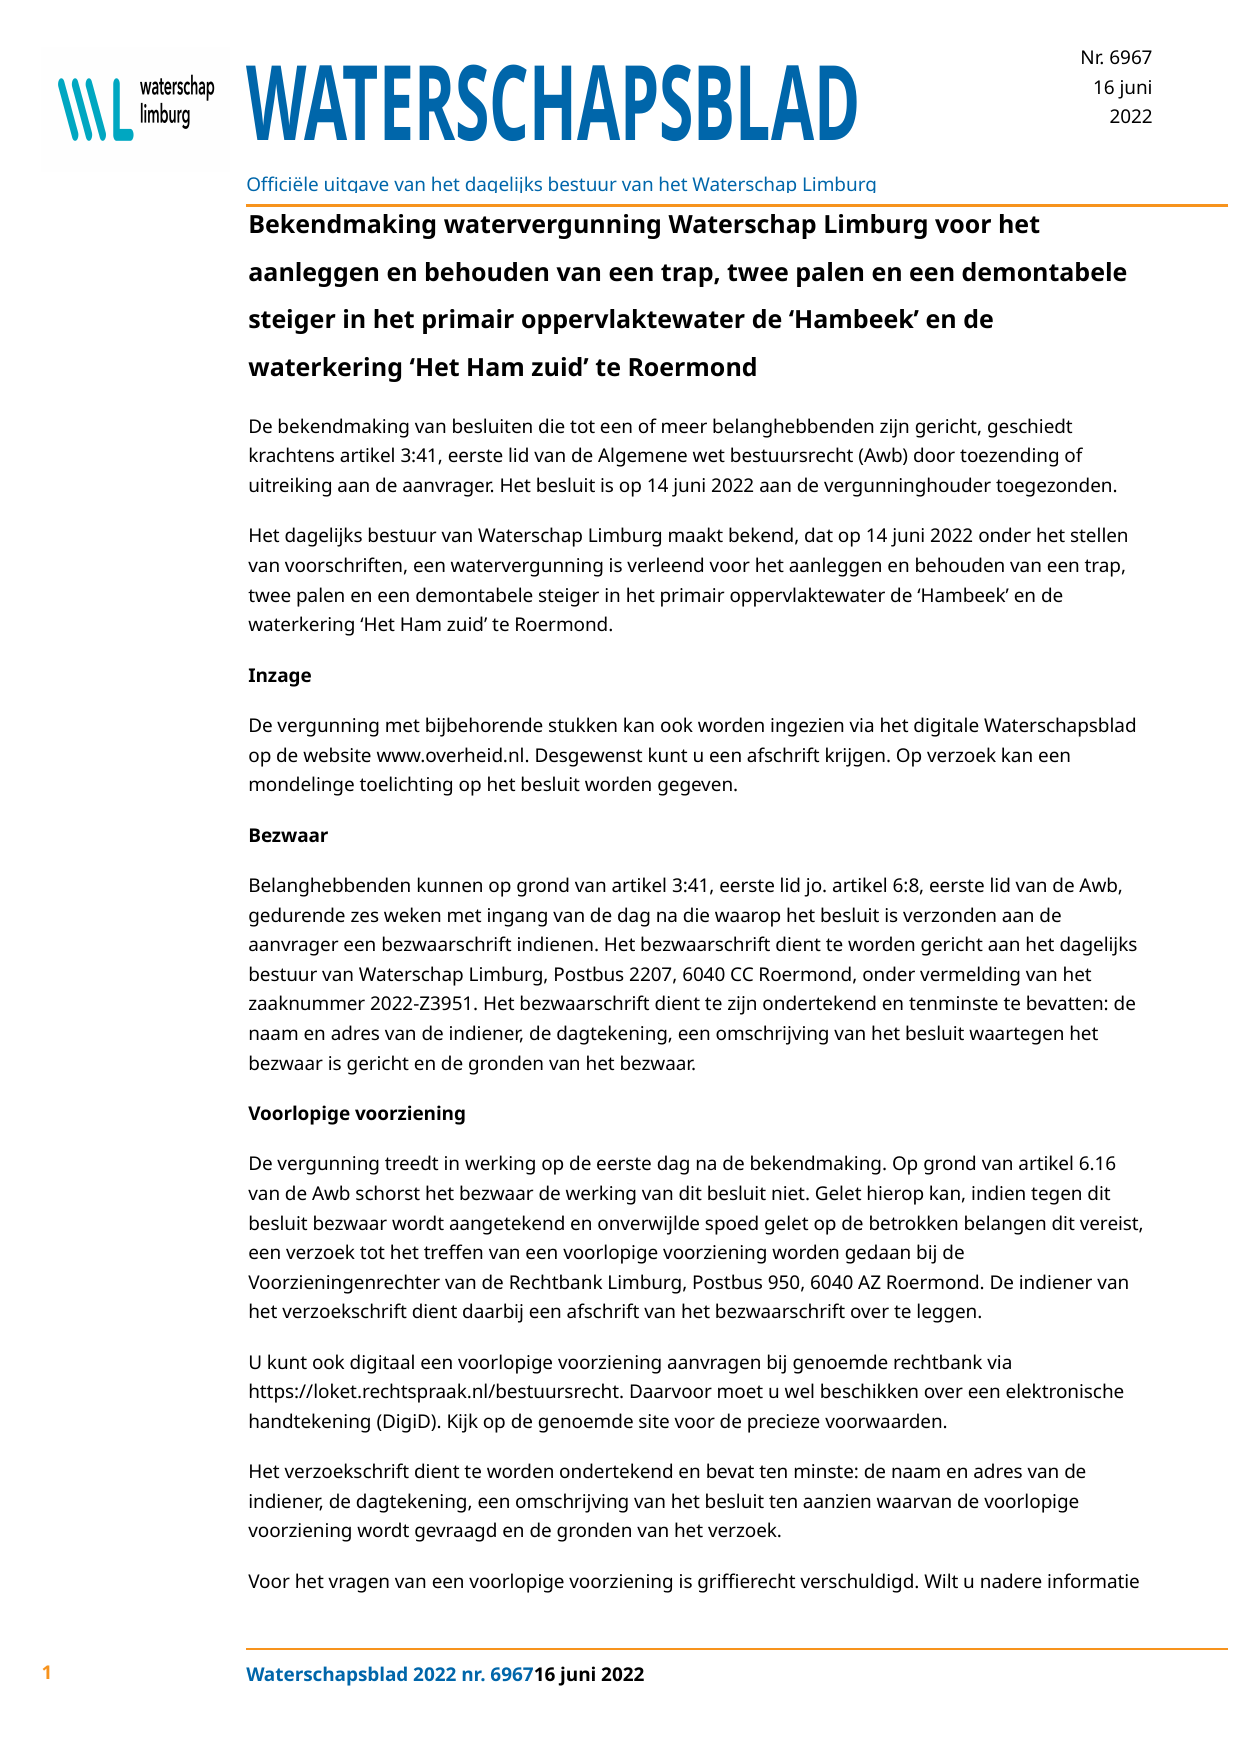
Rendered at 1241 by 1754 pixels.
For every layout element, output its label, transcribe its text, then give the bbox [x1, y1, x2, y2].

text Voorlopige voorziening [248, 1100, 1152, 1126]
text Belanghebbenden kunnen op grond van artikel 3:41, eerste lid jo. artikel 6:8, eerste lid van de Awb, gedurende zes weken met ingang van de dag na die waarop het besluit is verzonden aan de aanvrager een bezwaarschrift indienen. Het bezwaarschrift dient te worden gericht aan het dagelijks bestuur van Waterschap Limburg, Postbus 2207, 6040 CC Roermond, onder vermelding van het zaaknummer 2022-Z3951. Het bezwaarschrift dient te zijn ondertekend en tenminste te bevatten: de naam en adres van de indiener, de dagtekening, een omschrijving van het besluit waartegen het bezwaar is gericht en de gronden van het bezwaar. [248, 872, 1152, 1076]
text De vergunning met bijbehorende stukken kan ook worden ingezien via het digitale Waterschapsblad op de website www.overheid.nl. Desgewenst kunt u een afschrift krijgen. Op verzoek kan een mondelinge toelichting op het besluit worden gegeven. [248, 712, 1152, 797]
text Inzage [248, 662, 1152, 688]
text U kunt ook digitaal een voorlopige voorziening aanvragen bij genoemde rechtbank via https://loket.rechtspraak.nl/bestuursrecht. Daarvoor moet u wel beschikken over een elektronische handtekening (DigiD). Kijk op de genoemde site voor de precieze voorwaarden. [248, 1349, 1152, 1434]
text De bekendmaking van besluiten die tot een of meer belanghebbenden zijn gericht, geschiedt krachtens artikel 3:41, eerste lid van de Algemene wet bestuursrecht (Awb) door toezending of uitreiking aan de aanvrager. Het besluit is op 14 juni 2022 aan de vergunninghouder toegezonden. [248, 413, 1152, 498]
text Het dagelijks bestuur van Waterschap Limburg maakt bekend, dat op 14 juni 2022 onder het stellen van voorschriften, een watervergunning is verleend voor het aanleggen en behouden van een trap, twee palen en een demontabele steiger in het primair oppervlaktewater de ‘Hambeek’ en de waterkering ‘Het Ham zuid’ te Roermond. [248, 523, 1152, 637]
text Bekendmaking watervergunning Waterschap Limburg voor het aanleggen en behouden van een trap, twee palen en een demontabele steiger in het primair oppervlaktewater de ‘Hambeek’ en de waterkering ‘Het Ham zuid’ te Roermond [248, 207, 1152, 384]
text Voor het vragen van een voorlopige voorziening is griffierecht verschuldigd. Wilt u nadere informatie [248, 1568, 1152, 1594]
text Het verzoekschrift dient te worden ondertekend en bevat ten minste: de naam en adres van de indiener, de dagtekening, een omschrijving van het besluit ten aanzien waarvan de voorlopige voorziening wordt gevraagd en de gronden van het verzoek. [248, 1458, 1152, 1543]
text De vergunning treedt in werking op de eerste dag na de bekendmaking. Op grond van artikel 6.16 van de Awb schorst het bezwaar de werking van dit besluit niet. Gelet hierop kan, indien tegen dit besluit bezwaar wordt aangetekend en onverwijlde spoed gelet op de betrokken belangen dit vereist, een verzoek tot het treffen van een voorlopige voorziening worden gedaan bij de Voorzieningenrechter van de Rechtbank Limburg, Postbus 950, 6040 AZ Roermond. De indiener van het verzoekschrift dient daarbij een afschrift van het bezwaarschrift over te leggen. [248, 1151, 1152, 1324]
picture [41, 47, 231, 172]
text Bezwaar [248, 822, 1152, 848]
